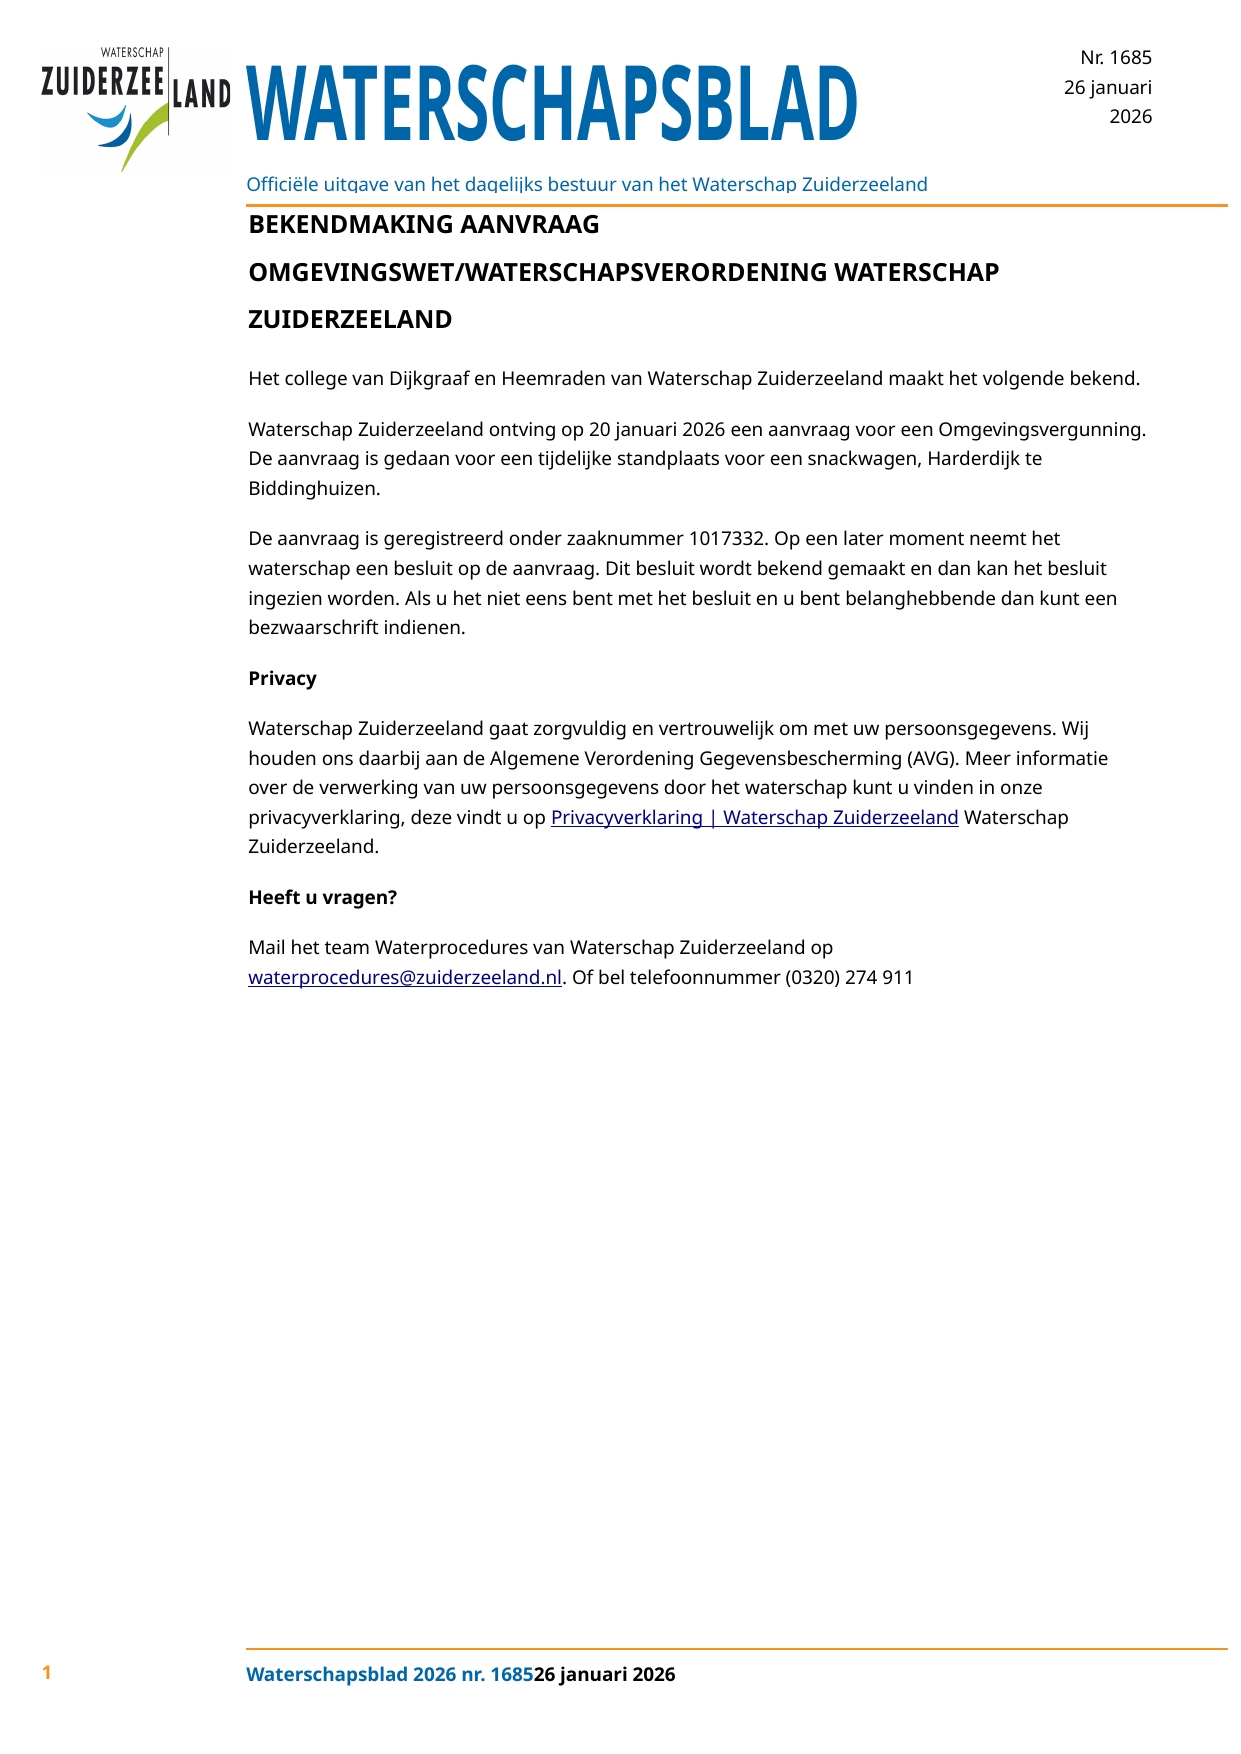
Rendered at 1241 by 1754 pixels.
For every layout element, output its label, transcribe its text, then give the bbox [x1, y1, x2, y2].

text Waterschap Zuiderzeeland ontving op 20 januari 2026 een aanvraag voor een Omgevingsvergunning. De aanvraag is gedaan voor een tijdelijke standplaats voor een snackwagen, Harderdijk te Biddinghuizen. [248, 416, 1152, 501]
text Mail het team Waterprocedures van Waterschap Zuiderzeeland op waterprocedures@zuiderzeeland.nl. Of bel telefoonnummer (0320) 274 911 [248, 934, 1152, 989]
text Waterschap Zuiderzeeland gaat zorgvuldig en vertrouwelijk om met uw persoonsgegevens. Wij houden ons daarbij aan de Algemene Verordening Gegevensbescherming (AVG). Meer informatie over de verwerking van uw persoonsgegevens door het waterschap kunt u vinden in onze privacyverklaring, deze vindt u op Privacyverklaring | Waterschap Zuiderzeeland Waterschap Zuiderzeeland. [248, 715, 1152, 859]
picture [41, 47, 231, 172]
text Heeft u vragen? [248, 884, 1152, 909]
text De aanvraag is geregistreerd onder zaaknummer 1017332. Op een later moment neemt het waterschap een besluit op de aanvraag. Dit besluit wordt bekend gemaakt en dan kan het besluit ingezien worden. Als u het niet eens bent met het besluit en u bent belanghebbende dan kunt een bezwaarschrift indienen. [248, 526, 1152, 640]
text BEKENDMAKING AANVRAAG OMGEVINGSWET/WATERSCHAPSVERORDENING WATERSCHAP ZUIDERZEELAND [248, 207, 1152, 336]
text Privacy [248, 665, 1152, 690]
text Het college van Dijkgraaf en Heemraden van Waterschap Zuiderzeeland maakt het volgende bekend. [248, 366, 1152, 391]
